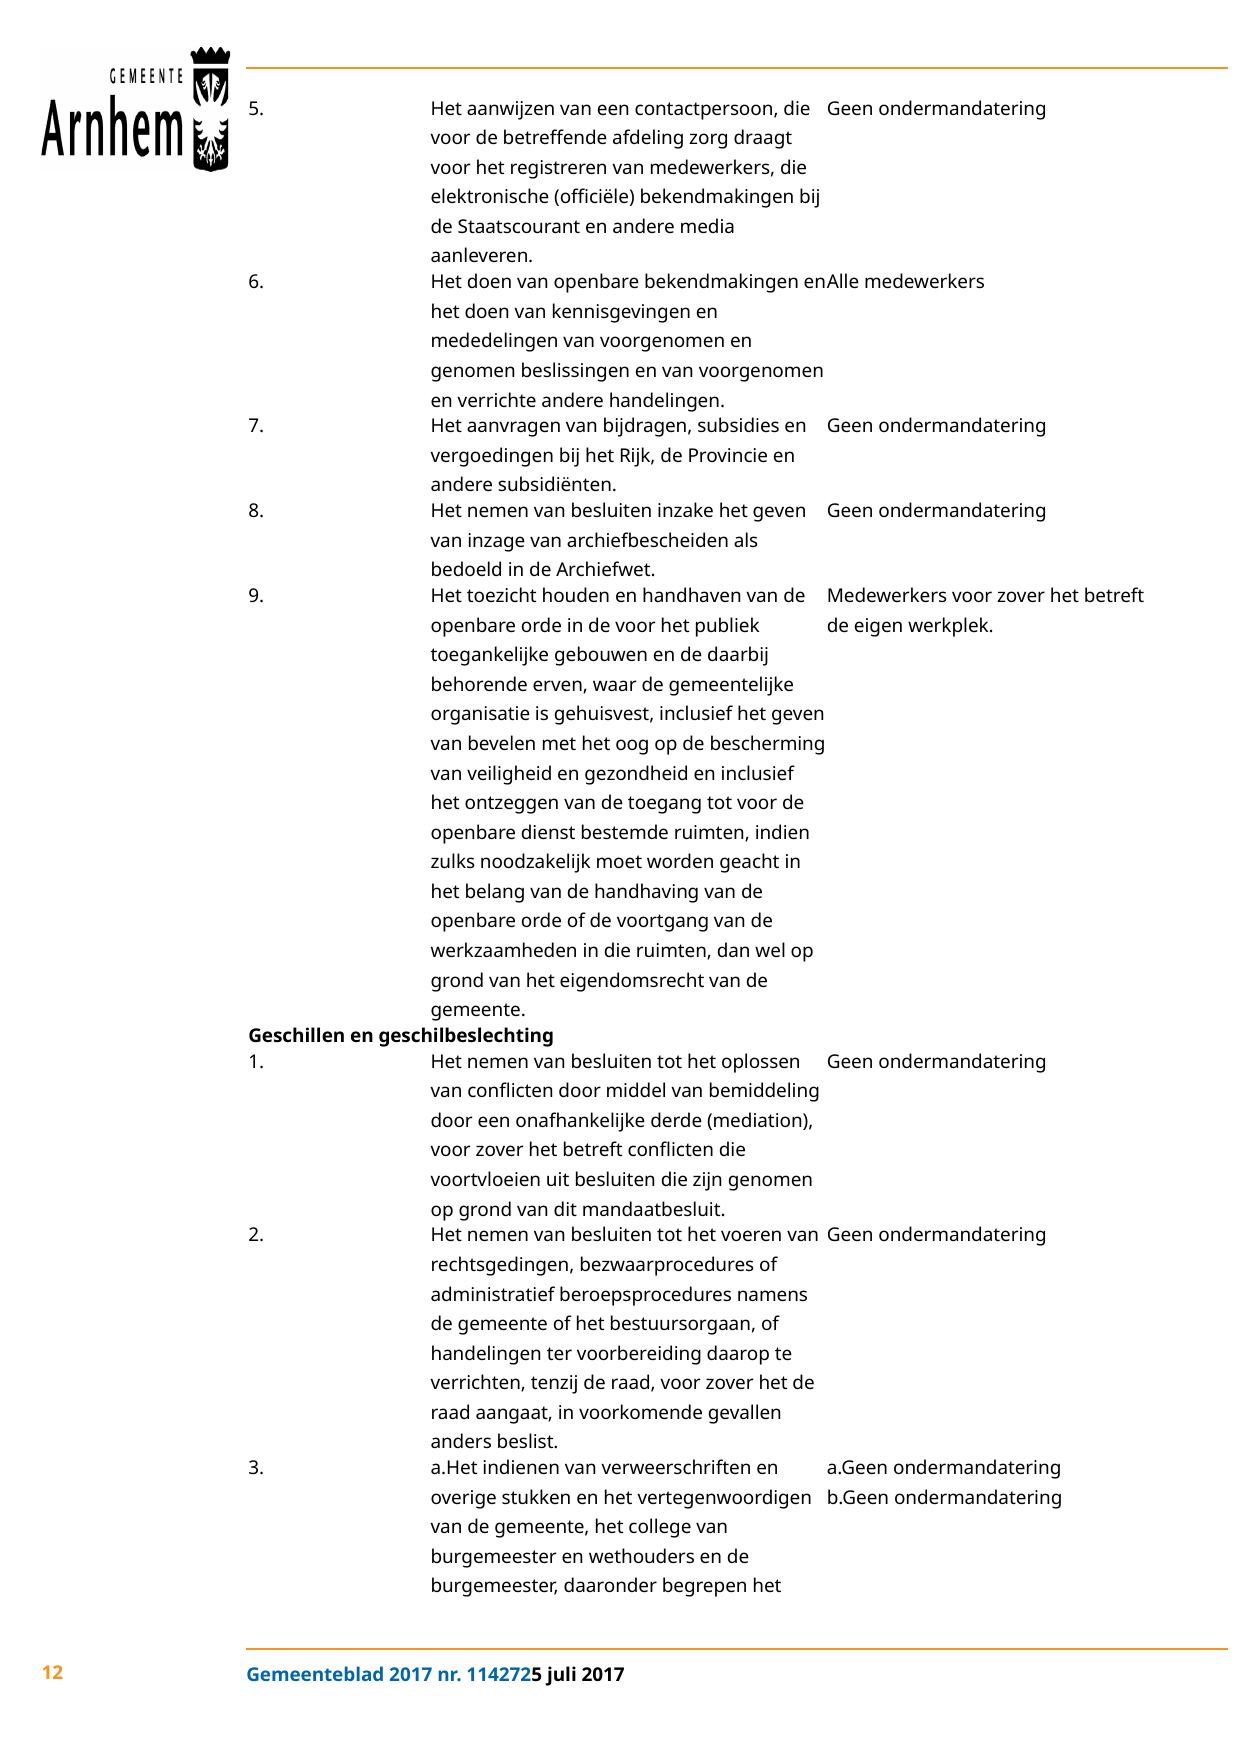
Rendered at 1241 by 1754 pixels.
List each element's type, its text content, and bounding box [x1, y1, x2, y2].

table_cell Het doen van openbare bekendmakingen en het doen van kennisgevingen en mededelingen van voorgenomen en genomen beslissingen en van voorgenomen en verrichte andere handelingen. [430, 269, 827, 412]
table_cell 6. [248, 269, 430, 412]
table_cell Het nemen van besluiten inzake het geven van inzage van archiefbescheiden als bedoeld in de Archiefwet. [430, 498, 827, 582]
table_cell Geen ondermandatering [827, 498, 1152, 582]
table_cell Geen ondermandatering [827, 1048, 1152, 1222]
table_cell 8. [248, 498, 430, 582]
table_cell Het aanvragen van bijdragen, subsidies en vergoedingen bij het Rijk, de Provincie en andere subsidiënten. [430, 413, 827, 497]
table_cell Medewerkers voor zover het betreft de eigen werkplek. [827, 582, 1152, 1022]
table_cell 2. [248, 1222, 430, 1454]
table_cell Alle medewerkers [827, 269, 1152, 412]
picture [41, 47, 231, 172]
table_cell 3. [248, 1454, 430, 1598]
table_cell 1. [248, 1048, 430, 1222]
table_cell Geen ondermandatering [827, 95, 1152, 268]
table_cell 9. [248, 582, 430, 1022]
table_cell Het nemen van besluiten tot het oplossen van conflicten door middel van bemiddeling door een onafhankelijke derde (mediation), voor zover het betreft conflicten die voortvloeien uit besluiten die zijn genomen op grond van dit mandaatbesluit. [430, 1048, 827, 1222]
table_cell Geschillen en geschilbeslechting [248, 1022, 1152, 1048]
table_cell 7. [248, 413, 430, 497]
table_cell Het toezicht houden en handhaven van de openbare orde in de voor het publiek toegankelijke gebouwen en de daarbij behorende erven, waar de gemeentelijke organisatie is gehuisvest, inclusief het geven van bevelen met het oog op de bescherming van veiligheid en gezondheid en inclusief het ontzeggen van de toegang tot voor de openbare dienst bestemde ruimten, indien zulks noodzakelijk moet worden geacht in het belang van de handhaving van de openbare orde of de voortgang van de werkzaamheden in die ruimten, dan wel op grond van het eigendomsrecht van de gemeente. [430, 582, 827, 1022]
table_cell a.Geen ondermandatering b.Geen ondermandatering [827, 1454, 1152, 1598]
table_cell 5. [248, 95, 430, 268]
table_cell a.Het indienen van verweerschriften en overige stukken en het vertegenwoordigen van de gemeente, het college van burgemeester en wethouders en de burgemeester, daaronder begrepen het [430, 1454, 827, 1598]
table_cell Geen ondermandatering [827, 413, 1152, 497]
table_cell Geen ondermandatering [827, 1222, 1152, 1454]
table_cell Het nemen van besluiten tot het voeren van rechtsgedingen, bezwaarprocedures of administratief beroepsprocedures namens de gemeente of het bestuursorgaan, of handelingen ter voorbereiding daarop te verrichten, tenzij de raad, voor zover het de raad aangaat, in voorkomende gevallen anders beslist. [430, 1222, 827, 1454]
table_cell Het aanwijzen van een contactpersoon, die voor de betreffende afdeling zorg draagt voor het registreren van medewerkers, die elektronische (officiële) bekendmakingen bij de Staatscourant en andere media aanleveren. [430, 95, 827, 268]
